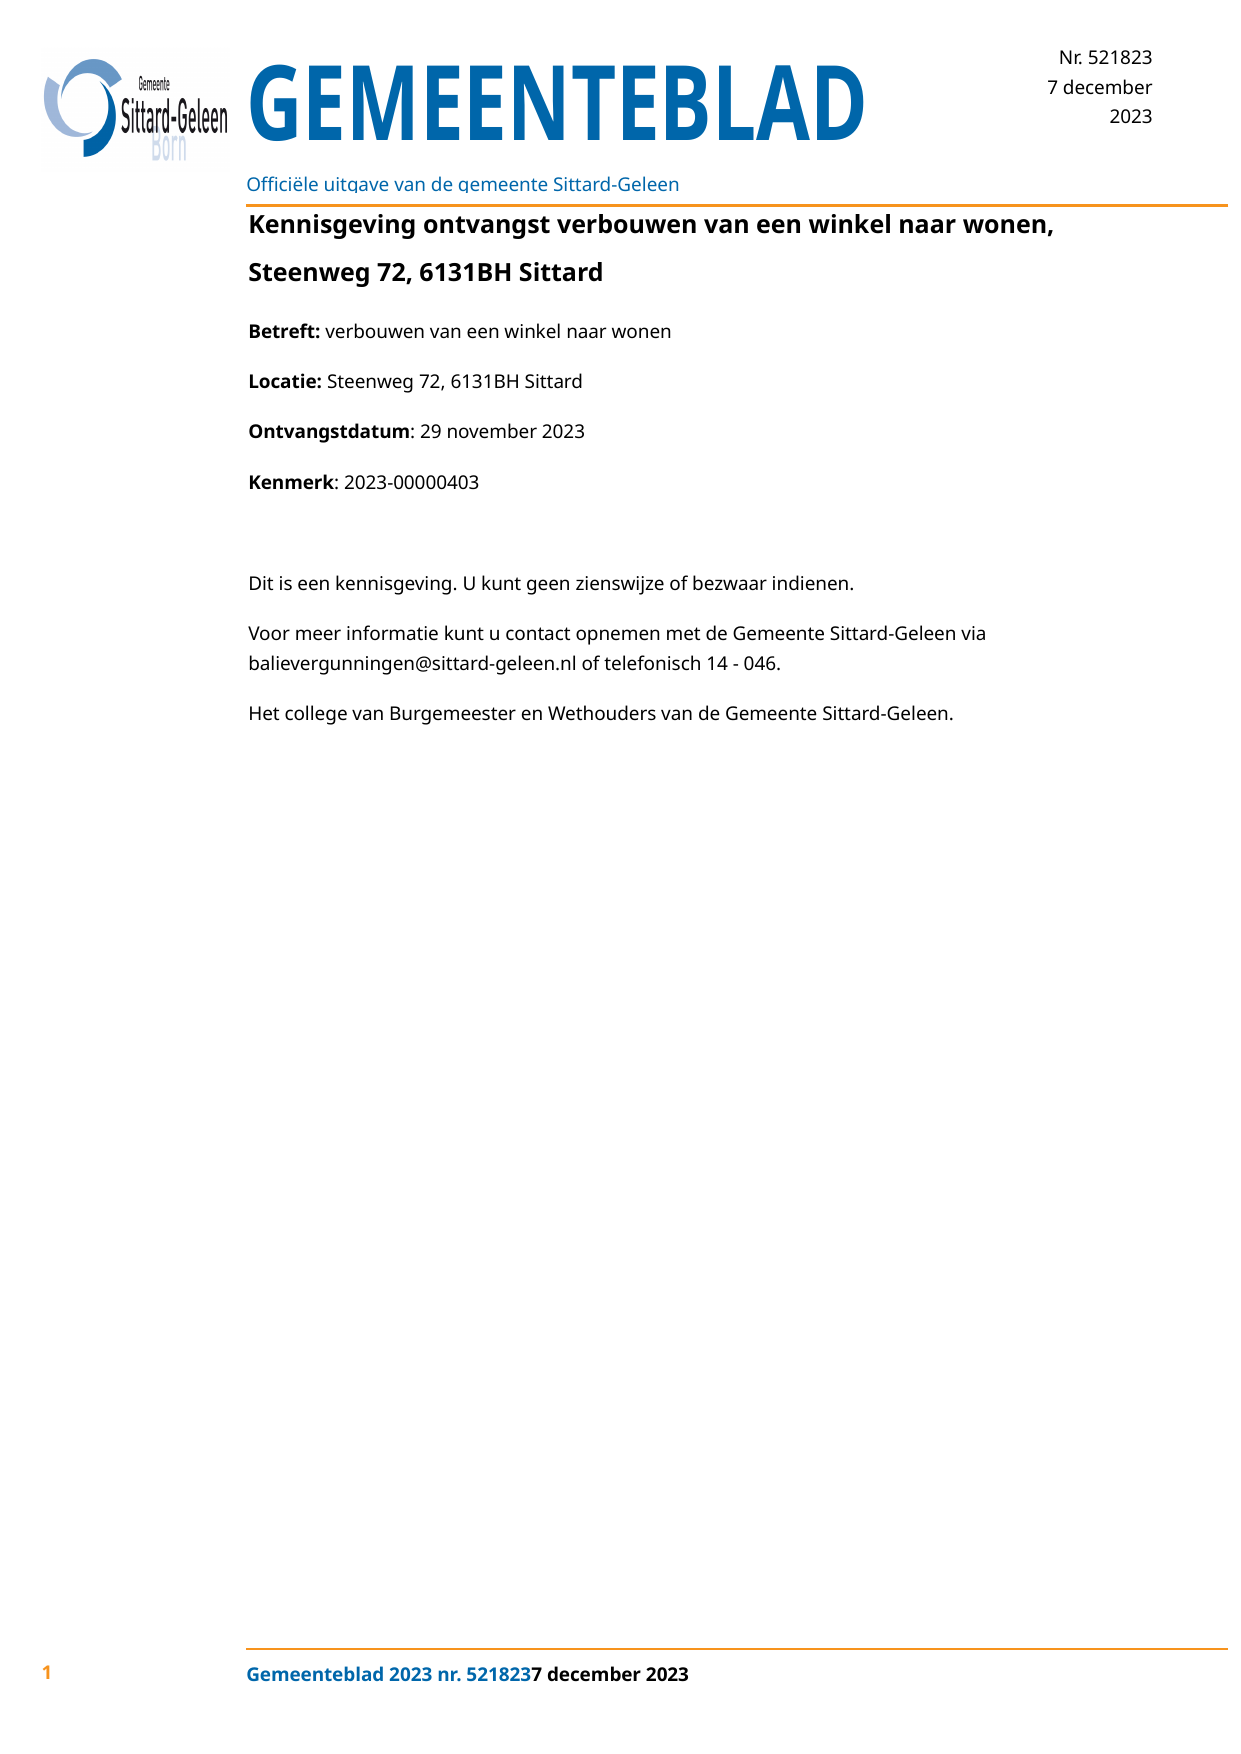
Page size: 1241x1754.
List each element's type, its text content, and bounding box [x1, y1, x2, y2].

text Het college van Burgemeester en Wethouders van de Gemeente Sittard-Geleen. [248, 700, 1152, 726]
text Kennisgeving ontvangst verbouwen van een winkel naar wonen, Steenweg 72, 6131BH Sittard [248, 207, 1152, 288]
text Voor meer informatie kunt u contact opnemen met de Gemeente Sittard-Geleen via balievergunningen@sittard-geleen.nl of telefonisch 14 - 046. [248, 620, 1152, 676]
text Locatie: Steenweg 72, 6131BH Sittard [248, 368, 1152, 394]
text Ontvangstdatum: 29 november 2023 [248, 419, 1152, 444]
text Dit is een kennisgeving. U kunt geen zienswijze of bezwaar indienen. [248, 570, 1152, 596]
text Kenmerk: 2023-00000403 [248, 469, 1152, 495]
text Betreft: verbouwen van een winkel naar wonen [248, 318, 1152, 344]
picture [41, 47, 231, 172]
